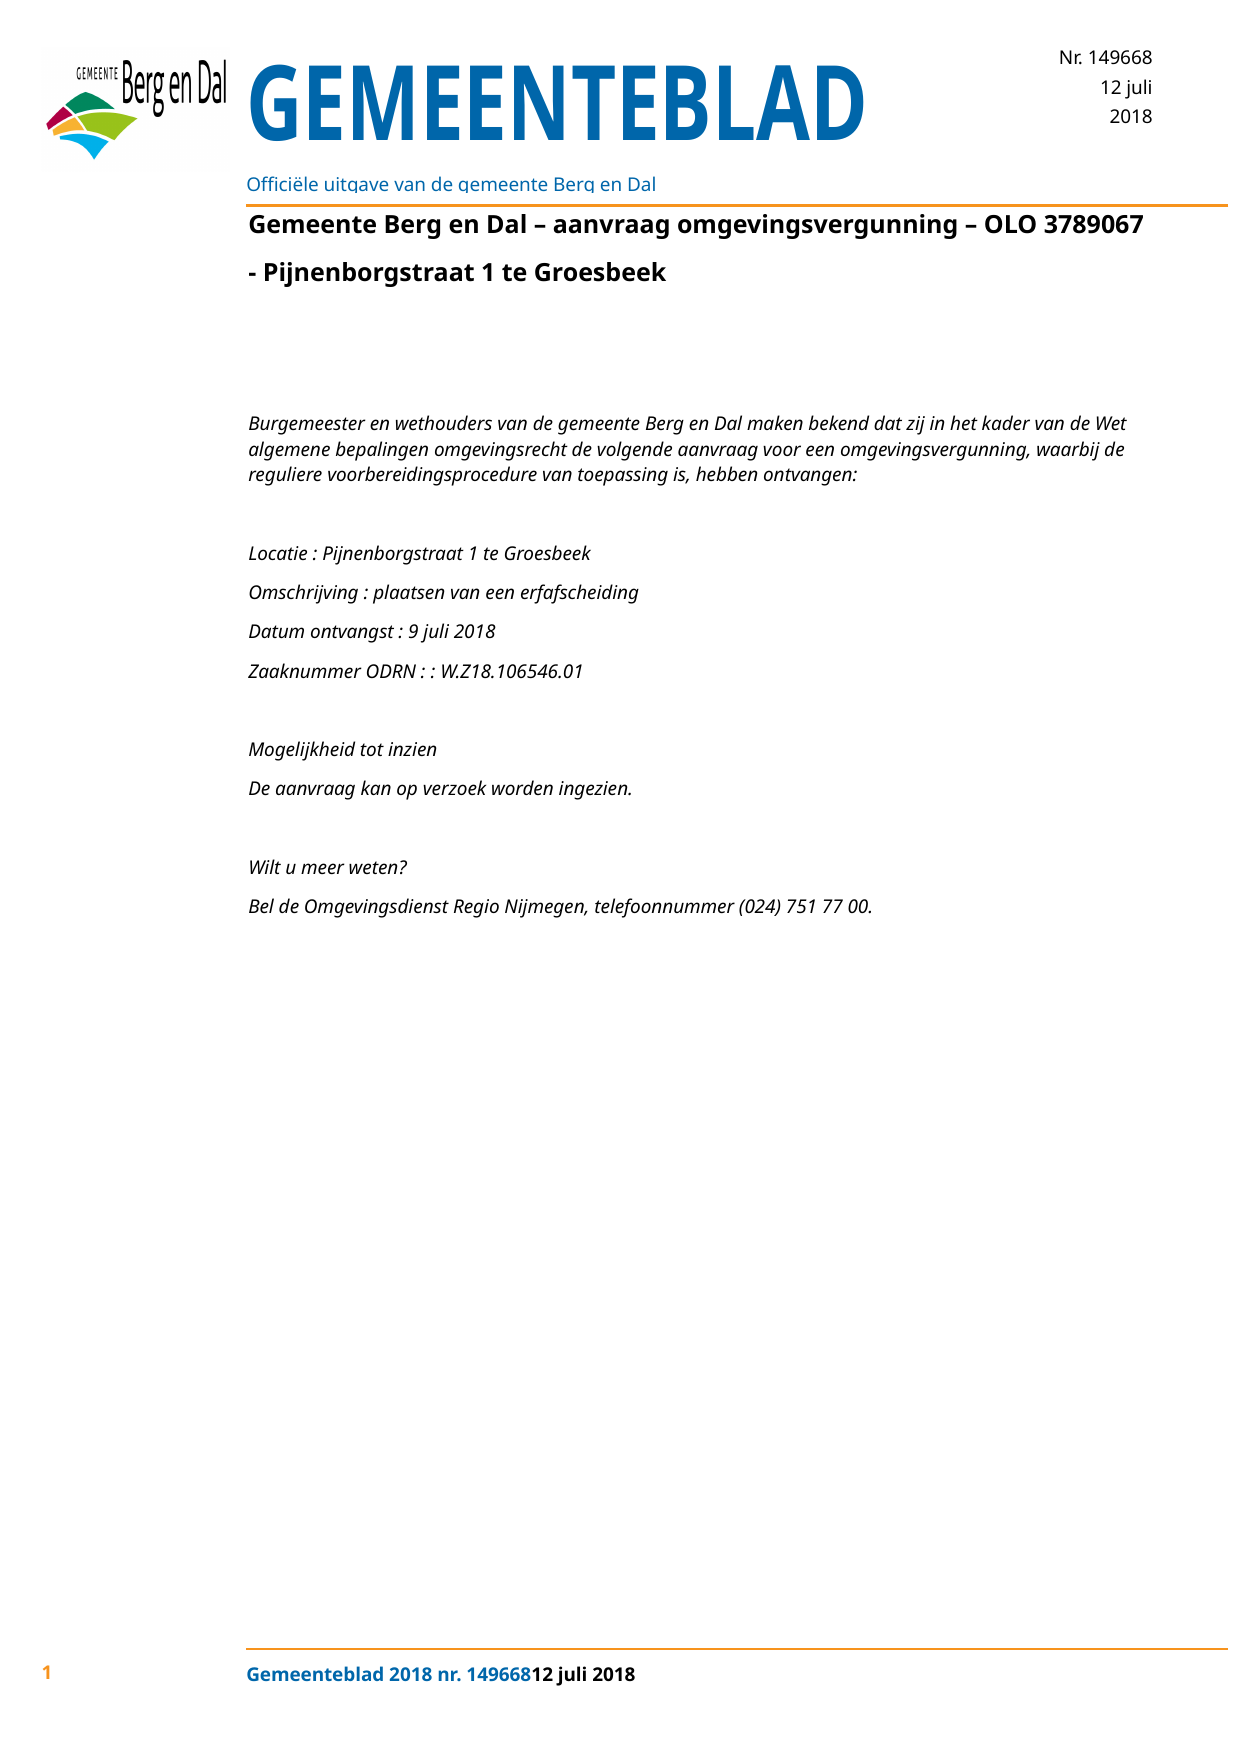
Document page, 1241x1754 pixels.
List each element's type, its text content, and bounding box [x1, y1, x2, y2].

text Wilt u meer weten? [248, 854, 1152, 880]
text Omschrijving : plaatsen van een erfafscheiding [248, 579, 1152, 605]
text Locatie : Pijnenborgstraat 1 te Groesbeek [248, 540, 1152, 566]
text Datum ontvangst : 9 juli 2018 [248, 618, 1152, 644]
text De aanvraag kan op verzoek worden ingezien. [248, 776, 1152, 801]
picture [41, 47, 231, 172]
text Zaaknummer ODRN : : W.Z18.106546.01 [248, 658, 1152, 683]
text Bel de Omgevingsdienst Regio Nijmegen, telefoonnummer (024) 751 77 00. [248, 893, 1152, 919]
text Burgemeester en wethouders van de gemeente Berg en Dal maken bekend dat zij in het kader van de Wet algemene bepalingen omgevingsrecht de volgende aanvraag voor een omgevingsvergunning, waarbij de reguliere voorbereidingsprocedure van toepassing is, hebben ontvangen: [248, 410, 1152, 487]
text Gemeente Berg en Dal – aanvraag omgevingsvergunning – OLO 3789067 - Pijnenborgstraat 1 te Groesbeek [248, 207, 1152, 288]
text Mogelijkheid tot inzien [248, 736, 1152, 762]
